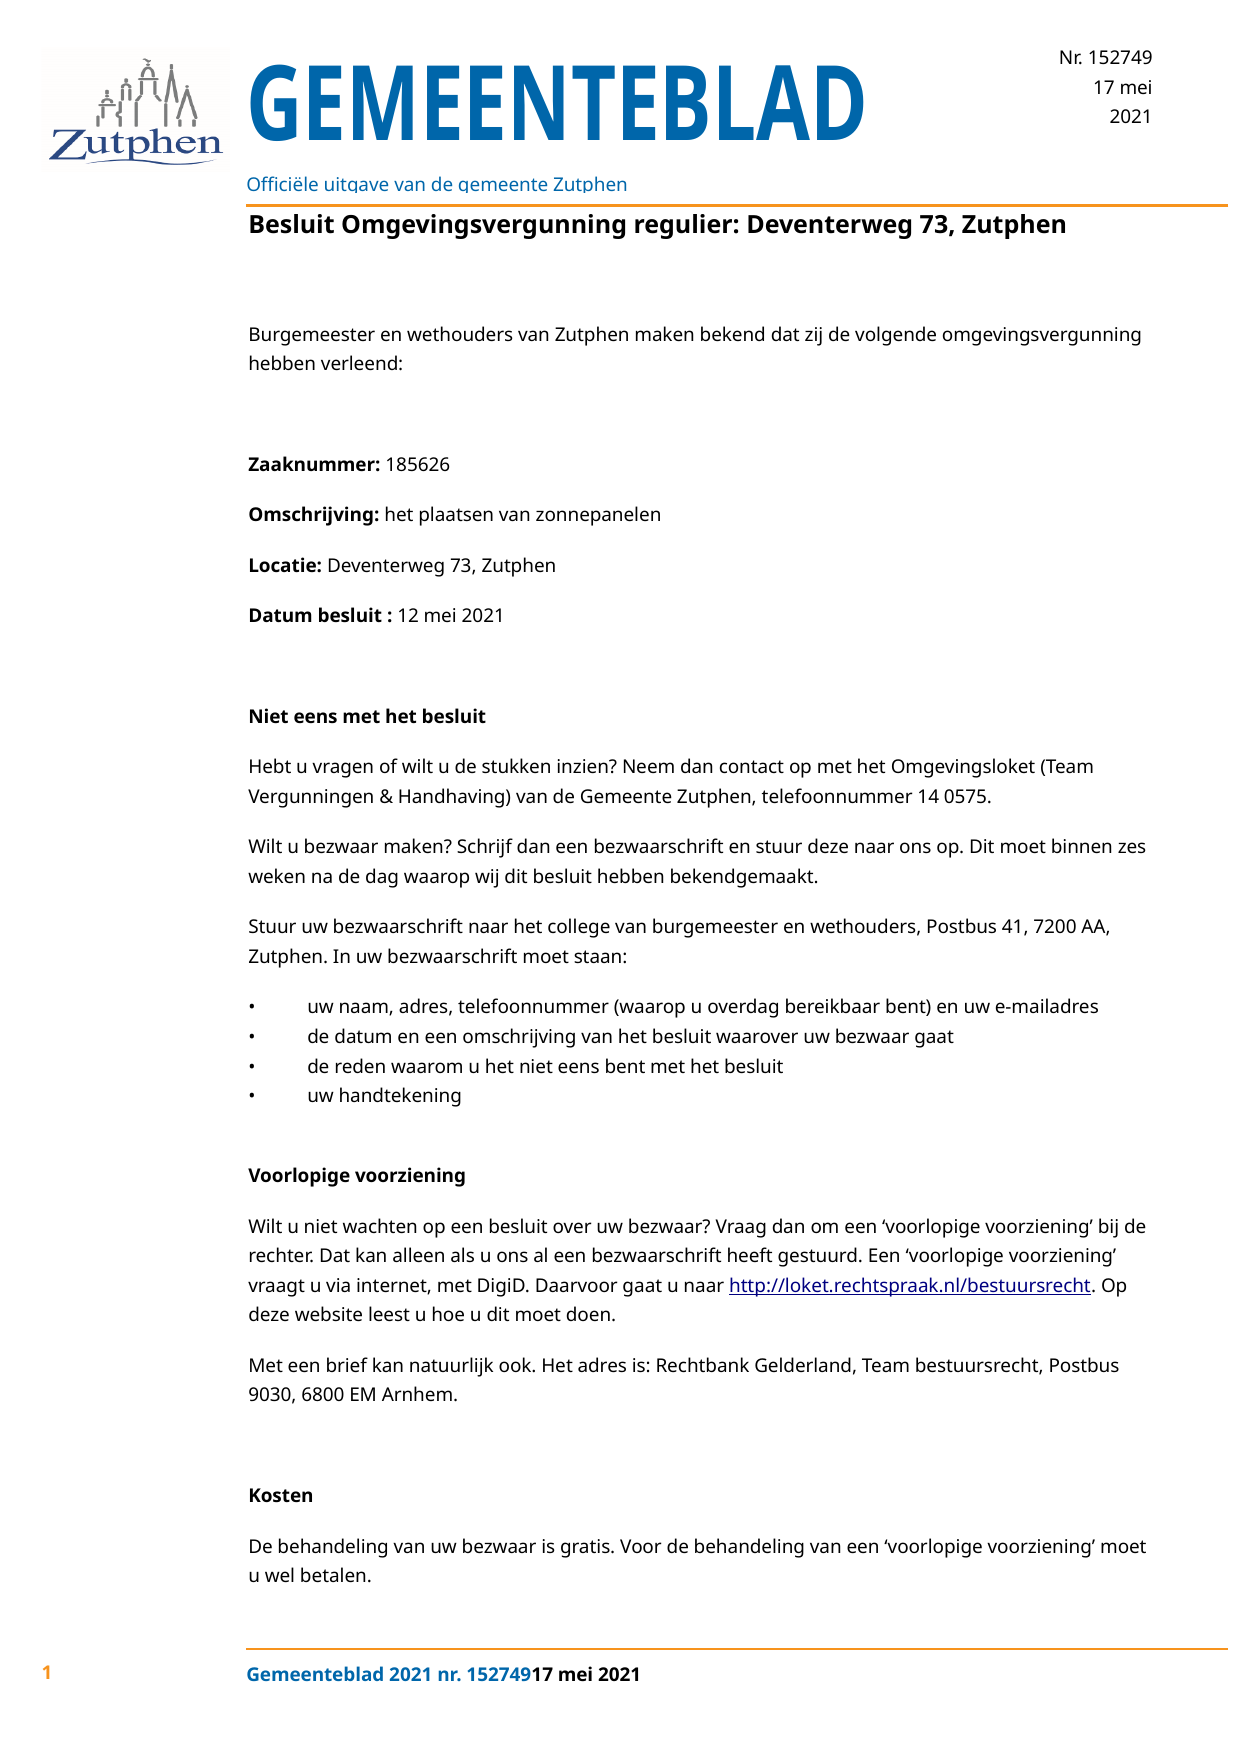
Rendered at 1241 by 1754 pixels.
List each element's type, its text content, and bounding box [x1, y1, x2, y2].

picture [41, 47, 231, 172]
text Burgemeester en wethouders van Zutphen maken bekend dat zij de volgende omgevingsvergunning hebben verleend: [248, 321, 1152, 376]
text Datum besluit : 12 mei 2021 [248, 602, 1152, 628]
text Voorlopige voorziening [248, 1162, 1152, 1188]
text Besluit Omgevingsvergunning regulier: Deventerweg 73, Zutphen [248, 207, 1152, 241]
text Stuur uw bezwaarschrift naar het college van burgemeester en wethouders, Postbus 41, 7200 AA, Zutphen. In uw bezwaarschrift moet staan: [248, 914, 1152, 969]
text Met een brief kan natuurlijk ook. Het adres is: Rechtbank Gelderland, Team bestuursrecht, Postbus 9030, 6800 EM Arnhem. [248, 1352, 1152, 1407]
text Omschrijving: het plaatsen van zonnepanelen [248, 502, 1152, 527]
list de reden waarom u het niet eens bent met het besluit [248, 1053, 1152, 1078]
text Locatie: Deventerweg 73, Zutphen [248, 552, 1152, 578]
list de datum en een omschrijving van het besluit waarover uw bezwaar gaat [248, 1023, 1152, 1049]
text Wilt u bezwaar maken? Schrijf dan een bezwaarschrift en stuur deze naar ons op. Dit moet binnen zes weken na de dag waarop wij dit besluit hebben bekendgemaakt. [248, 834, 1152, 889]
text Niet eens met het besluit [248, 703, 1152, 729]
text Hebt u vragen of wilt u de stukken inzien? Neem dan contact op met het Omgevingsloket (Team Vergunningen & Handhaving) van de Gemeente Zutphen, telefoonnummer 14 0575. [248, 754, 1152, 809]
text Kosten [248, 1482, 1152, 1508]
text Wilt u niet wachten op een besluit over uw bezwaar? Vraag dan om een ‘voorlopige voorziening’ bij de rechter. Dat kan alleen als u ons al een bezwaarschrift heeft gestuurd. Een ‘voorlopige voorziening’ vraagt u via internet, met DigiD. Daarvoor gaat u naar http://loket.rechtspraak.nl/bestuursrecht. Op deze website leest u hoe u dit moet doen. [248, 1213, 1152, 1327]
text Zaaknummer: 185626 [248, 451, 1152, 477]
list uw naam, adres, telefoonnummer (waarop u overdag bereikbaar bent) en uw e-mailadres [248, 994, 1152, 1019]
text De behandeling van uw bezwaar is gratis. Voor de behandeling van een ‘voorlopige voorziening’ moet u wel betalen. [248, 1533, 1152, 1588]
list uw handtekening [248, 1082, 1152, 1108]
